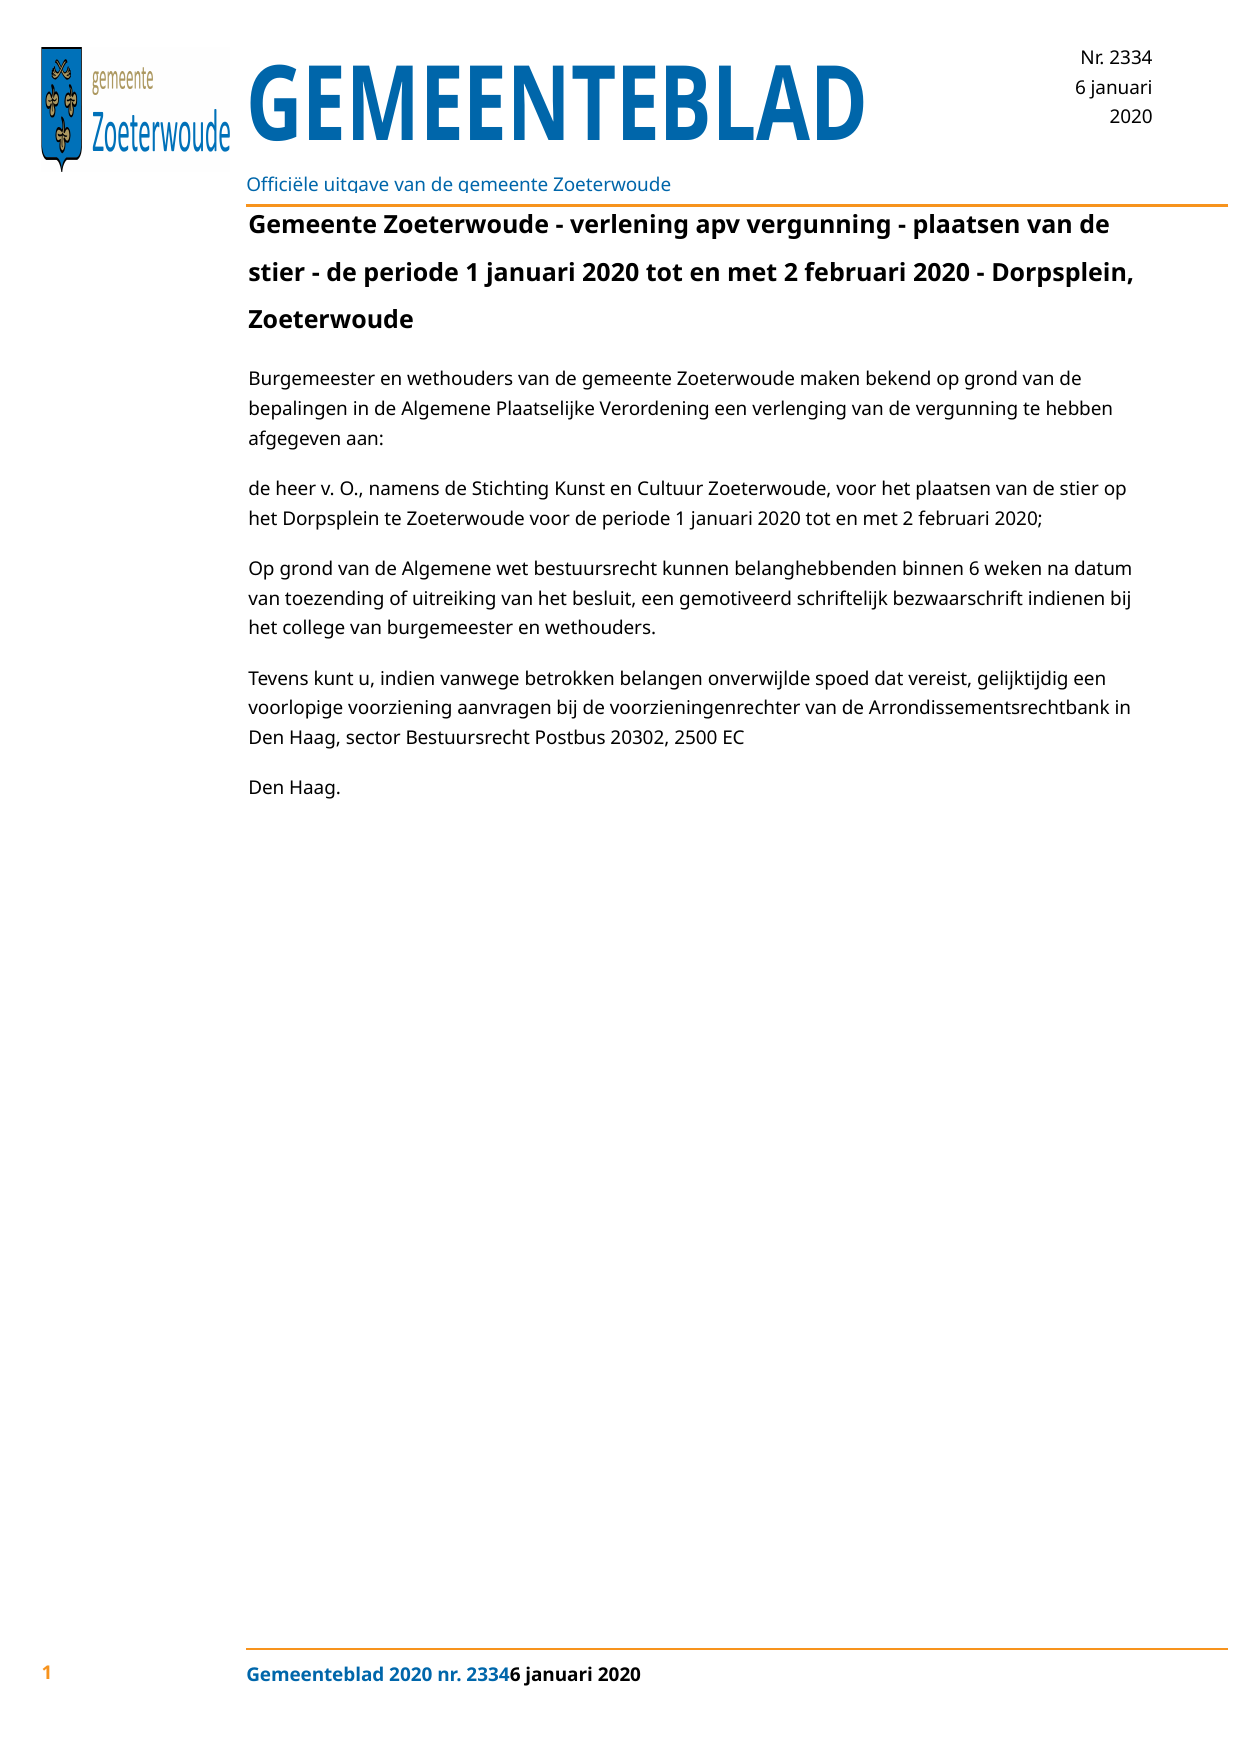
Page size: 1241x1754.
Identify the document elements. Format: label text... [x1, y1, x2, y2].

text Gemeente Zoeterwoude - verlening apv vergunning - plaatsen van de stier - de periode 1 januari 2020 tot en met 2 februari 2020 - Dorpsplein, Zoeterwoude [248, 207, 1152, 336]
text Burgemeester en wethouders van de gemeente Zoeterwoude maken bekend op grond van de bepalingen in de Algemene Plaatselijke Verordening een verlenging van de vergunning te hebben afgegeven aan: [248, 366, 1152, 450]
text Den Haag. [248, 774, 1152, 800]
picture [41, 47, 231, 172]
text Tevens kunt u, indien vanwege betrokken belangen onverwijlde spoed dat vereist, gelijktijdig een voorlopige voorziening aanvragen bij de voorzieningenrechter van de Arrondissementsrechtbank in Den Haag, sector Bestuursrecht Postbus 20302, 2500 EC [248, 665, 1152, 749]
text Op grond van de Algemene wet bestuursrecht kunnen belangheb­benden binnen 6 weken na datum van toezending of uitreiking van het besluit, een gemotiveerd schriftelijk bezwaarschrift indienen bij het colle­ge van burge­meester en wethouders. [248, 555, 1152, 640]
text de heer v. O., namens de Stichting Kunst en Cultuur Zoeterwoude, voor het plaatsen van de stier op het Dorpsplein te Zoeterwoude voor de periode 1 januari 2020 tot en met 2 februari 2020; [248, 475, 1152, 530]
